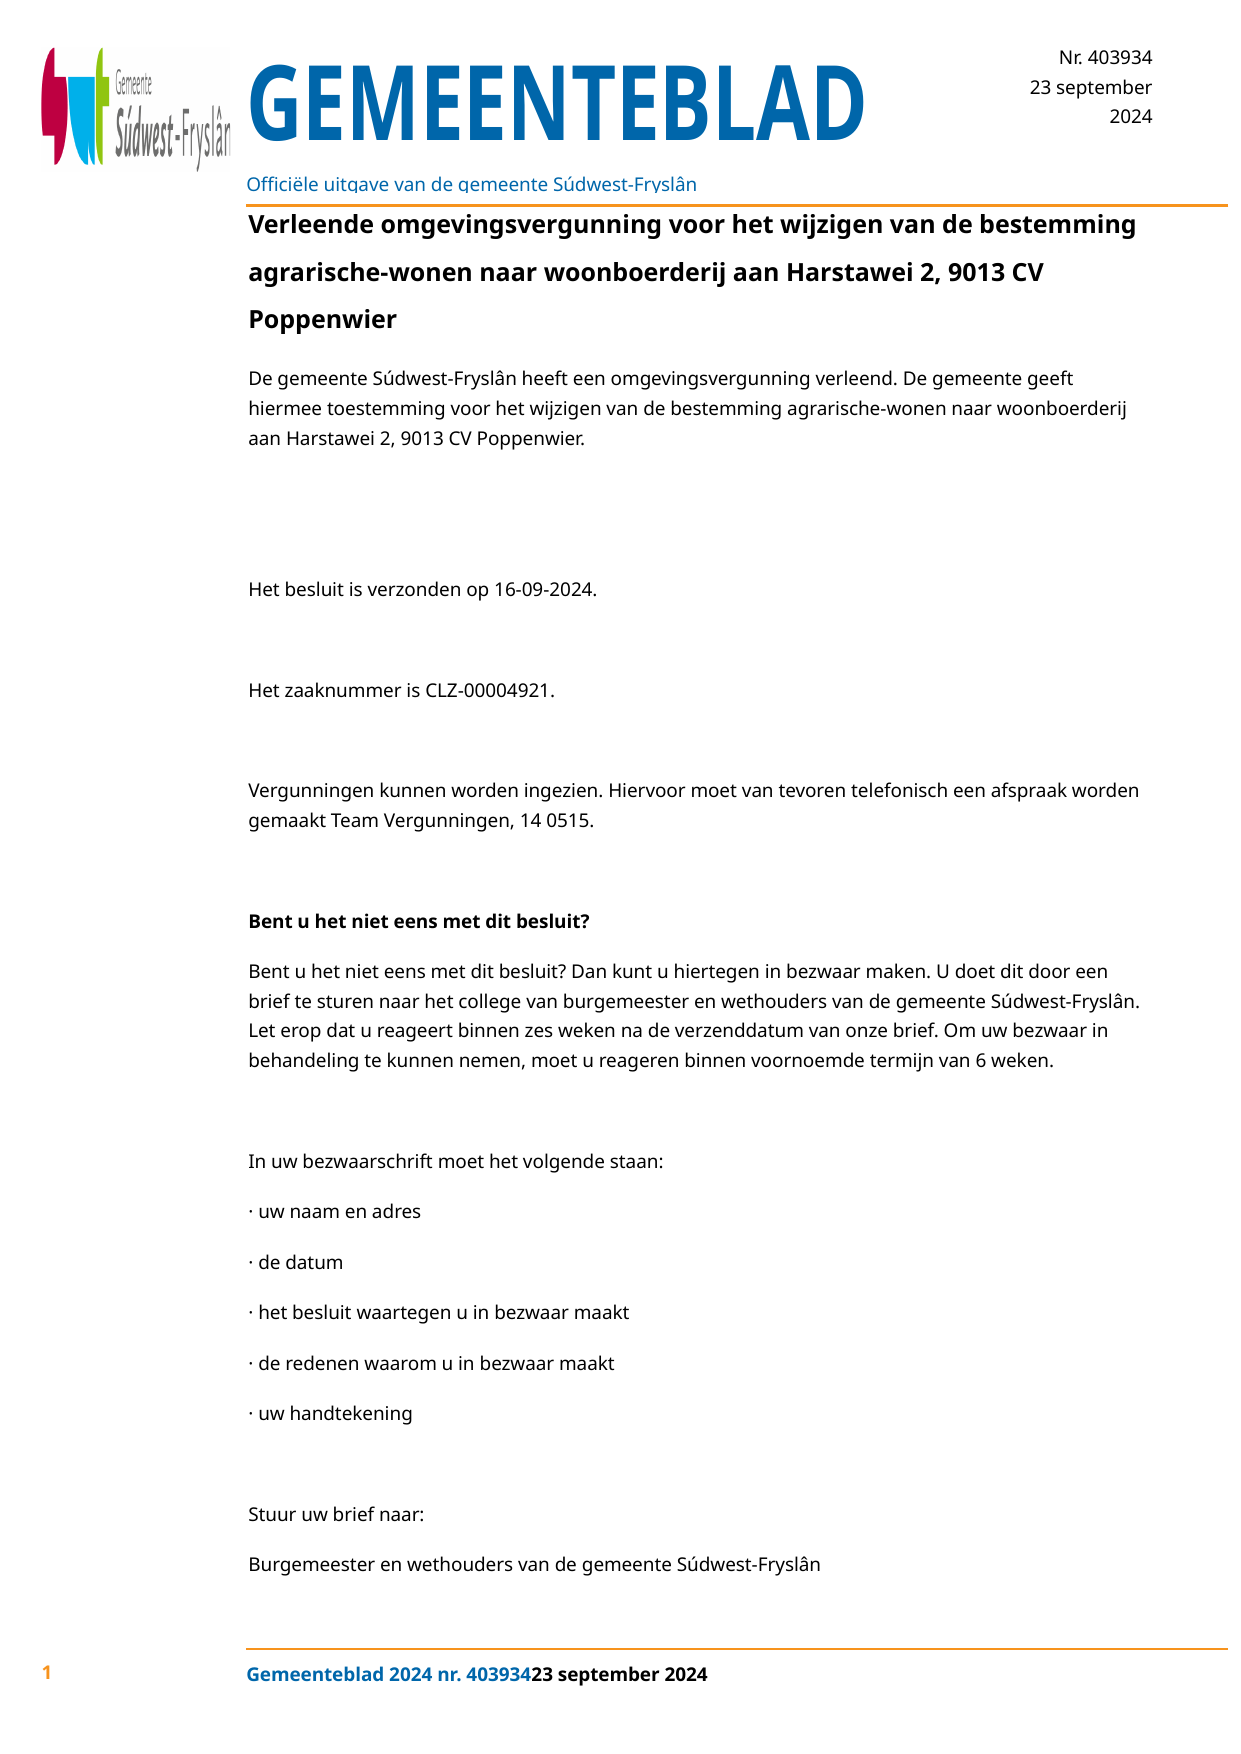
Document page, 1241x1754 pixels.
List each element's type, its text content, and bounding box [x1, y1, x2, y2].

text · de datum [248, 1249, 1152, 1274]
text · het besluit waartegen u in bezwaar maakt [248, 1299, 1152, 1325]
picture [41, 47, 231, 172]
text Het besluit is verzonden op 16-09-2024. [248, 576, 1152, 602]
text Het zaaknummer is CLZ-00004921. [248, 677, 1152, 702]
text Bent u het niet eens met dit besluit? [248, 908, 1152, 934]
text · de redenen waarom u in bezwaar maakt [248, 1350, 1152, 1375]
text Stuur uw brief naar: [248, 1501, 1152, 1527]
text Vergunningen kunnen worden ingezien. Hiervoor moet van tevoren telefonisch een afspraak worden gemaakt Team Vergunningen, 14 0515. [248, 778, 1152, 833]
text Bent u het niet eens met dit besluit? Dan kunt u hiertegen in bezwaar maken. U doet dit door een brief te sturen naar het college van burgemeester en wethouders van de gemeente Súdwest-Fryslân. Let erop dat u reageert binnen zes weken na de verzenddatum van onze brief. Om uw bezwaar in behandeling te kunnen nemen, moet u reageren binnen voornoemde termijn van 6 weken. [248, 958, 1152, 1073]
text In uw bezwaarschrift moet het volgende staan: [248, 1148, 1152, 1174]
text Burgemeester en wethouders van de gemeente Súdwest-Fryslân [248, 1551, 1152, 1577]
text · uw handtekening [248, 1400, 1152, 1426]
text Verleende omgevingsvergunning voor het wijzigen van de bestemming agrarische-wonen naar woonboerderij aan Harstawei 2, 9013 CV Poppenwier [248, 207, 1152, 336]
text De gemeente Súdwest-Fryslân heeft een omgevingsvergunning verleend. De gemeente geeft hiermee toestemming voor het wijzigen van de bestemming agrarische-wonen naar woonboerderij aan Harstawei 2, 9013 CV Poppenwier. [248, 366, 1152, 450]
text · uw naam en adres [248, 1198, 1152, 1224]
